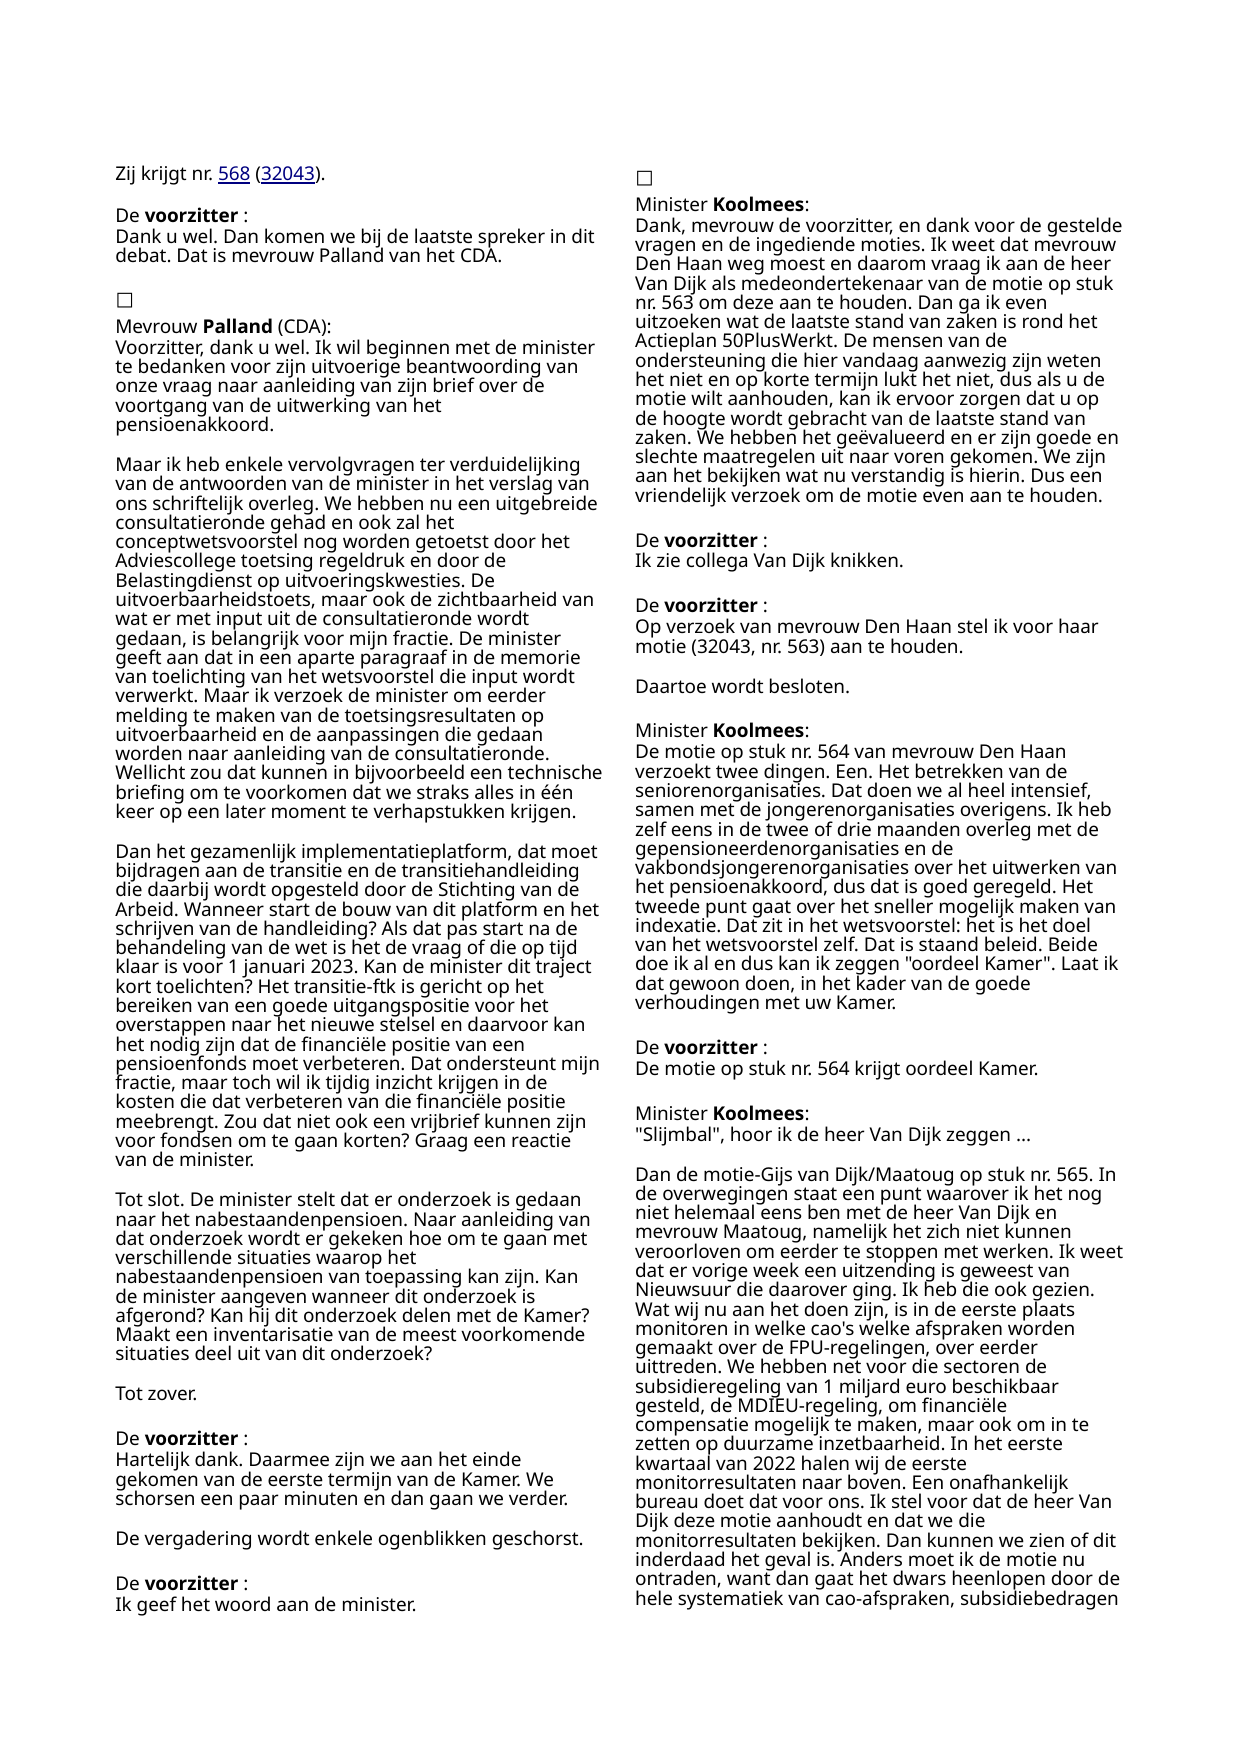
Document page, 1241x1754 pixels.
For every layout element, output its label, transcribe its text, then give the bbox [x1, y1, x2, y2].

text De voorzitter : [115, 1570, 605, 1596]
text Dank u wel. Dan komen we bij de laatste spreker in dit debat. Dat is mevrouw Palland van het CDA. [115, 228, 605, 267]
text Tot slot. De minister stelt dat er onderzoek is gedaan naar het nabestaandenpensioen. Naar aanleiding van dat onderzoek wordt er gekeken hoe om te gaan met verschillende situaties waarop het nabestaandenpensioen van toepassing kan zijn. Kan de minister aangeven wanneer dit onderzoek is afgerond? Kan hij dit onderzoek delen met de Kamer? Maakt een inventarisatie van de meest voorkomende situaties deel uit van dit onderzoek? [115, 1191, 605, 1365]
text De voorzitter : [635, 527, 1125, 552]
text ⬜ [115, 287, 605, 313]
text De voorzitter : [115, 202, 605, 228]
text Ik geef het woord aan de minister. [115, 1596, 605, 1615]
text De motie op stuk nr. 564 van mevrouw Den Haan verzoekt twee dingen. Een. Het betrekken van de seniorenorganisaties. Dat doen we al heel intensief, samen met de jongerenorganisaties overigens. Ik heb zelf eens in de twee of drie maanden overleg met de gepensioneerdenorganisaties en de vakbondsjongerenorganisaties over het uitwerken van het pensioenakkoord, dus dat is goed geregeld. Het tweede punt gaat over het sneller mogelijk maken van indexatie. Dat zit in het wetsvoorstel: het is het doel van het wetsvoorstel zelf. Dat is staand beleid. Beide doe ik al en dus kan ik zeggen "oordeel Kamer". Laat ik dat gewoon doen, in het kader van de goede verhoudingen met uw Kamer. [635, 743, 1125, 1013]
text Tot zover. [115, 1385, 605, 1405]
text De motie op stuk nr. 564 krijgt oordeel Kamer. [635, 1060, 1125, 1079]
text De voorzitter : [635, 593, 1125, 618]
text Minister Koolmees: [635, 1100, 1125, 1126]
text Dan de motie-Gijs van Dijk/Maatoug op stuk nr. 565. In de overwegingen staat een punt waarover ik het nog niet helemaal eens ben met de heer Van Dijk en mevrouw Maatoug, namelijk het zich niet kunnen veroorloven om eerder te stoppen met werken. Ik weet dat er vorige week een uitzending is geweest van Nieuwsuur die daarover ging. Ik heb die ook gezien. Wat wij nu aan het doen zijn, is in de eerste plaats monitoren in welke cao's welke afspraken worden gemaakt over de FPU-regelingen, over eerder uittreden. We hebben net voor die sectoren de subsidieregeling van 1 miljard euro beschikbaar gesteld, de MDIEU-regeling, om financiële compensatie mogelijk te maken, maar ook om in te zetten op duurzame inzetbaarheid. In het eerste kwartaal van 2022 halen wij de eerste monitorresultaten naar boven. Een onafhankelijk bureau doet dat voor ons. Ik stel voor dat de heer Van Dijk deze motie aanhoudt en dat we die monitorresultaten bekijken. Dan kunnen we zien of dit inderdaad het geval is. Anders moet ik de motie nu ontraden, want dan gaat het dwars heenlopen door de hele systematiek van cao-afspraken, subsidiebedragen [635, 1166, 1125, 1609]
text Ik zie collega Van Dijk knikken. [635, 552, 1125, 572]
text De vergadering wordt enkele ogenblikken geschorst. [115, 1530, 605, 1549]
text Minister Koolmees: [635, 718, 1125, 743]
text De voorzitter : [115, 1426, 605, 1451]
text Minister Koolmees: [635, 191, 1125, 217]
text Mevrouw Palland (CDA): [115, 313, 605, 339]
text "Slijmbal", hoor ik de heer Van Dijk zeggen ... [635, 1126, 1125, 1145]
text ⬜ [635, 165, 1125, 191]
text Voorzitter, dank u wel. Ik wil beginnen met de minister te bedanken voor zijn uitvoerige beantwoording van onze vraag naar aanleiding van zijn brief over de voortgang van de uitwerking van het pensioenakkoord. [115, 339, 605, 435]
text Zij krijgt nr. 568 (32043). [115, 165, 605, 184]
text Hartelijk dank. Daarmee zijn we aan het einde gekomen van de eerste termijn van de Kamer. We schorsen een paar minuten en dan gaan we verder. [115, 1451, 605, 1509]
text Dank, mevrouw de voorzitter, en dank voor de gestelde vragen en de ingediende moties. Ik weet dat mevrouw Den Haan weg moest en daarom vraag ik aan de heer Van Dijk als medeondertekenaar van de motie op stuk nr. 563 om deze aan te houden. Dan ga ik even uitzoeken wat de laatste stand van zaken is rond het Actieplan 50PlusWerkt. De mensen van de ondersteuning die hier vandaag aanwezig zijn weten het niet en op korte termijn lukt het niet, dus als u de motie wilt aanhouden, kan ik ervoor zorgen dat u op de hoogte wordt gebracht van de laatste stand van zaken. We hebben het geëvalueerd en er zijn goede en slechte maatregelen uit naar voren gekomen. We zijn aan het bekijken wat nu verstandig is hierin. Dus een vriendelijk verzoek om de motie even aan te houden. [635, 217, 1125, 506]
text Daartoe wordt besloten. [635, 678, 1125, 697]
text Dan het gezamenlijk implementatieplatform, dat moet bijdragen aan de transitie en de transitiehandleiding die daarbij wordt opgesteld door de Stichting van de Arbeid. Wanneer start de bouw van dit platform en het schrijven van de handleiding? Als dat pas start na de behandeling van de wet is het de vraag of die op tijd klaar is voor 1 januari 2023. Kan de minister dit traject kort toelichten? Het transitie-ftk is gericht op het bereiken van een goede uitgangspositie voor het overstappen naar het nieuwe stelsel en daarvoor kan het nodig zijn dat de financiële positie van een pensioenfonds moet verbeteren. Dat ondersteunt mijn fractie, maar toch wil ik tijdig inzicht krijgen in de kosten die dat verbeteren van die financiële positie meebrengt. Zou dat niet ook een vrijbrief kunnen zijn voor fondsen om te gaan korten? Graag een reactie van de minister. [115, 843, 605, 1171]
text Maar ik heb enkele vervolgvragen ter verduidelijking van de antwoorden van de minister in het verslag van ons schriftelijk overleg. We hebben nu een uitgebreide consultatieronde gehad en ook zal het conceptwetsvoorstel nog worden getoetst door het Adviescollege toetsing regeldruk en door de Belastingdienst op uitvoeringskwesties. De uitvoerbaarheidstoets, maar ook de zichtbaarheid van wat er met input uit de consultatieronde wordt gedaan, is belangrijk voor mijn fractie. De minister geeft aan dat in een aparte paragraaf in de memorie van toelichting van het wetsvoorstel die input wordt verwerkt. Maar ik verzoek de minister om eerder melding te maken van de toetsingsresultaten op uitvoerbaarheid en de aanpassingen die gedaan worden naar aanleiding van de consultatieronde. Wellicht zou dat kunnen in bijvoorbeeld een technische briefing om te voorkomen dat we straks alles in één keer op een later moment te verhapstukken krijgen. [115, 456, 605, 822]
text De voorzitter : [635, 1034, 1125, 1060]
text Op verzoek van mevrouw Den Haan stel ik voor haar motie (32043, nr. 563) aan te houden. [635, 618, 1125, 657]
